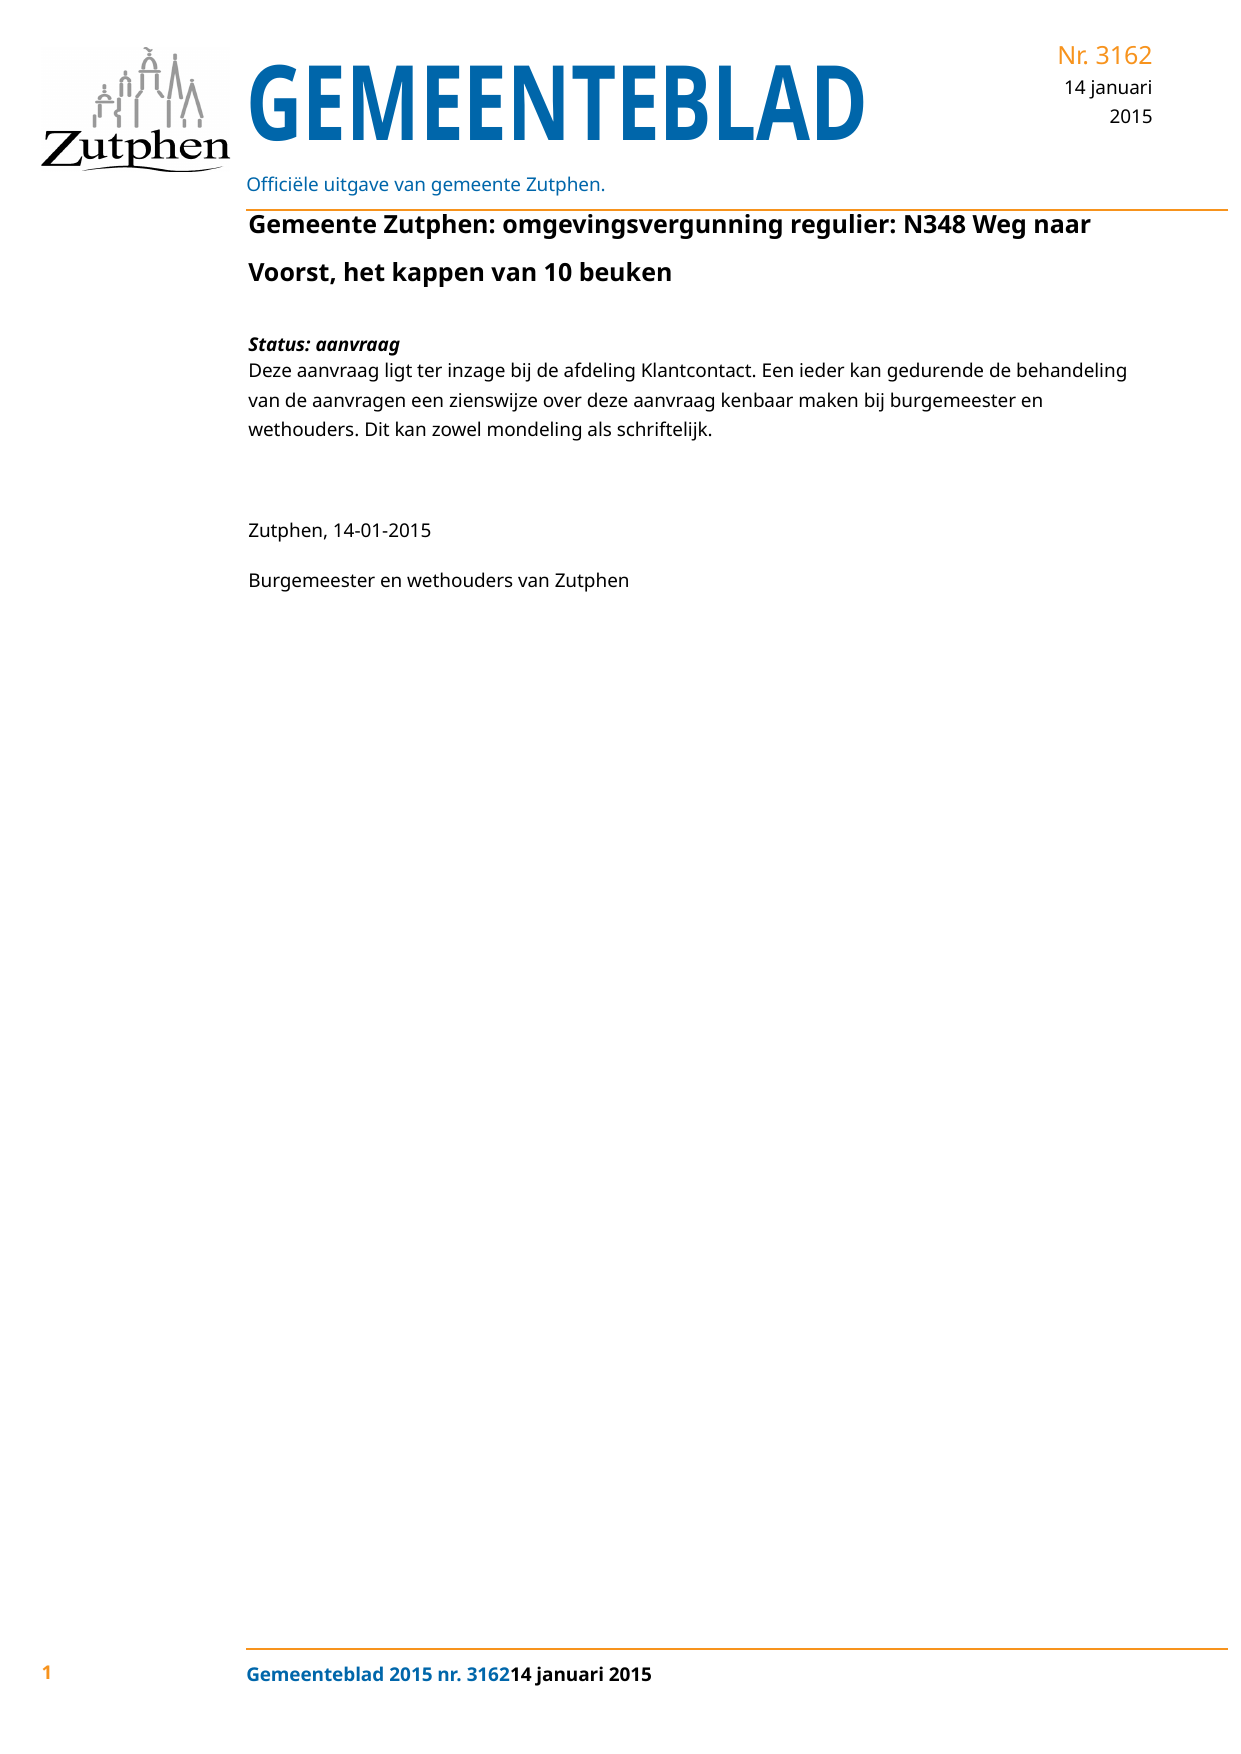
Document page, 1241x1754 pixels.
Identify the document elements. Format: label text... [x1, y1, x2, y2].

picture [41, 47, 231, 172]
text Deze aanvraag ligt ter inzage bij de afdeling Klantcontact. Een ieder kan gedurende de behandeling van de aanvragen een zienswijze over deze aanvraag kenbaar maken bij burgemeester en wethouders. Dit kan zowel mondeling als schriftelijk. [248, 357, 1152, 442]
text Zutphen, 14-01-2015 [248, 517, 1152, 543]
text Status: aanvraag [248, 331, 1152, 357]
text Burgemeester en wethouders van Zutphen [248, 568, 1152, 593]
text Gemeente Zutphen: omgevingsvergunning regulier: N348 Weg naar Voorst, het kappen van 10 beuken [248, 211, 1152, 288]
